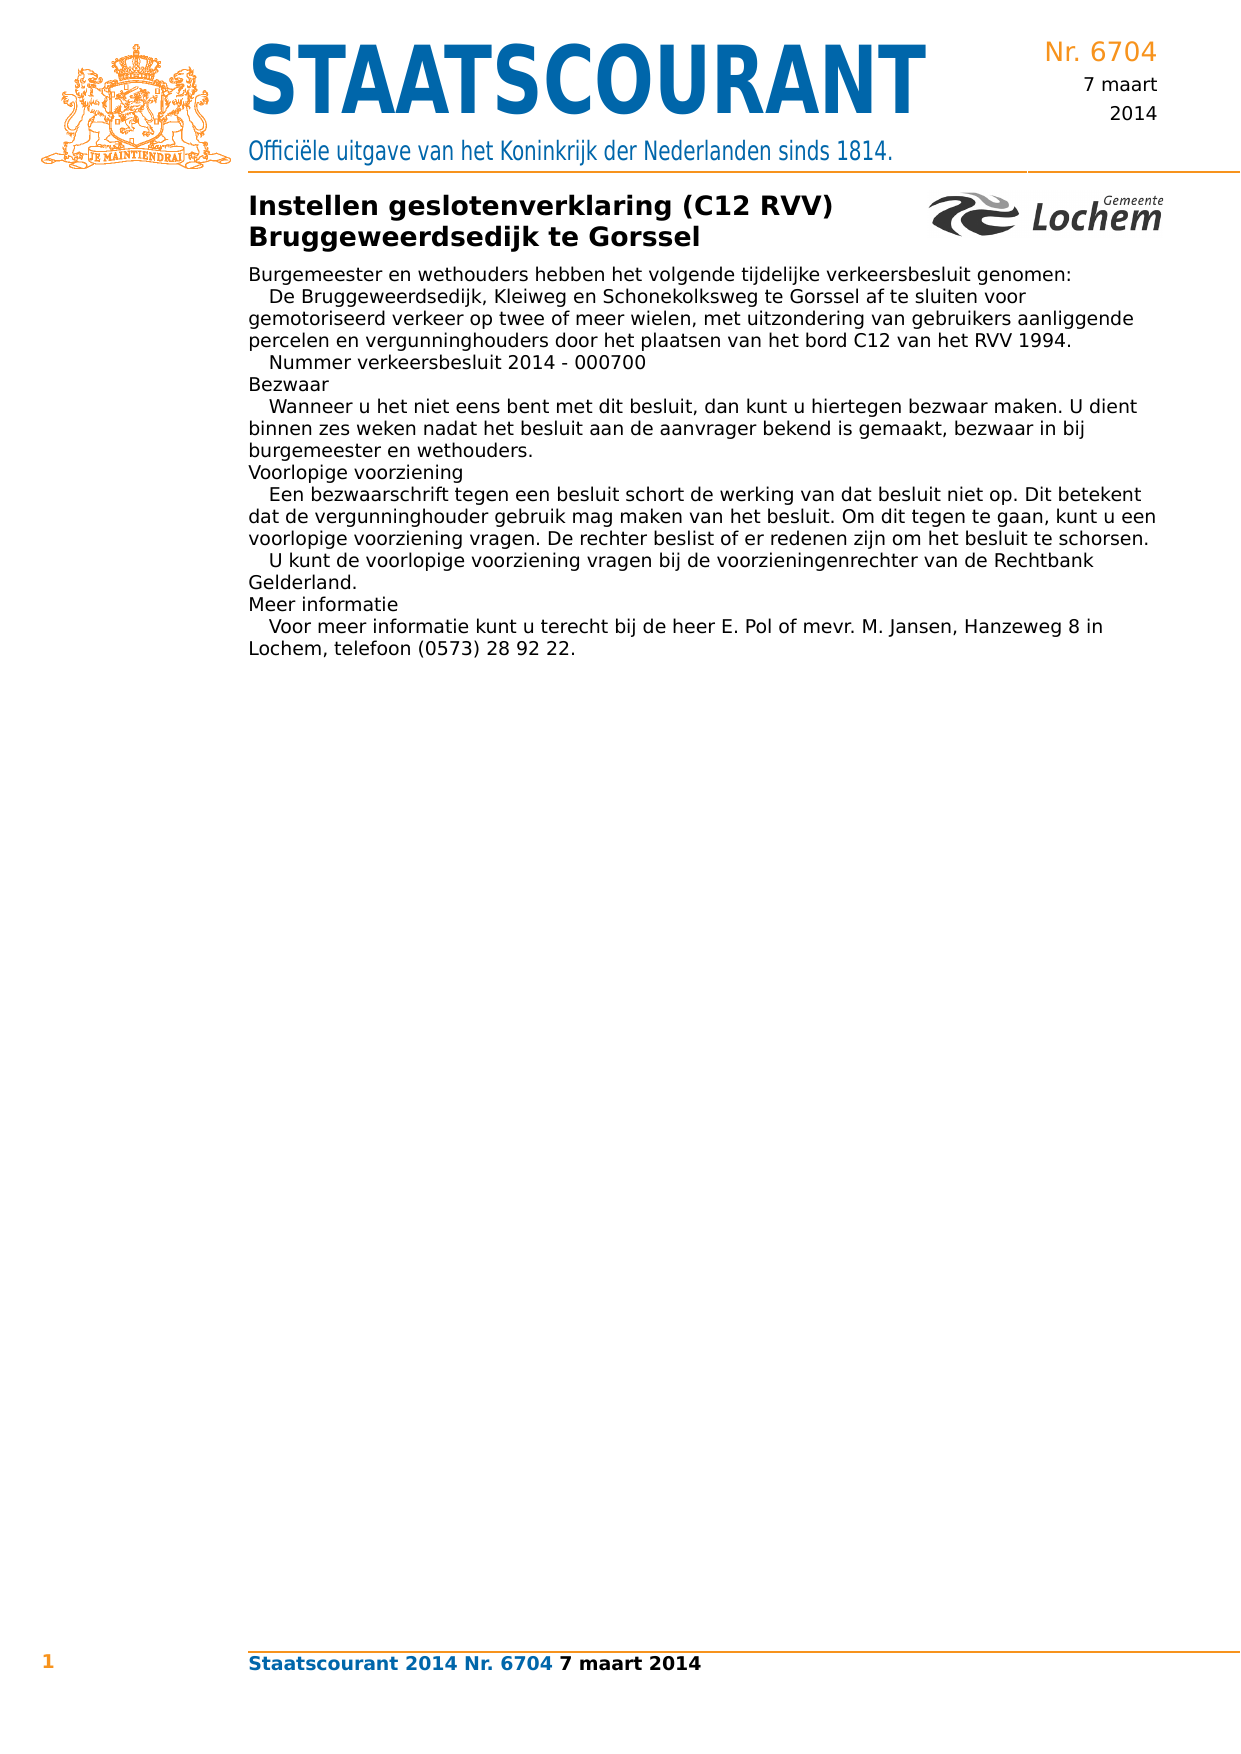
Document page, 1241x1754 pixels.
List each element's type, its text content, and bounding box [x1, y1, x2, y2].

subtitle Instellen geslotenverklaring (C12 RVV) Bruggeweerdsedijk te Gorssel [248, 191, 1163, 253]
picture [927, 190, 1164, 238]
picture [41, 44, 231, 169]
subtitle Voorlopige voorziening [248, 462, 1163, 484]
text Nummer verkeersbesluit 2014 - 000700 [248, 352, 1163, 374]
text Burgemeester en wethouders hebben het volgende tijdelijke verkeersbesluit genomen: [248, 264, 1163, 286]
text De Bruggeweerdsedijk, Kleiweg en Schonekolksweg te Gorssel af te sluiten voor gemotoriseerd verkeer op twee of meer wielen, met uitzondering van gebruikers aanliggende percelen en vergunninghouders door het plaatsen van het bord C12 van het RVV 1994. [248, 286, 1163, 352]
text Een bezwaarschrift tegen een besluit schort de werking van dat besluit niet op. Dit betekent dat de vergunninghouder gebruik mag maken van het besluit. Om dit tegen te gaan, kunt u een voorlopige voorziening vragen. De rechter beslist of er redenen zijn om het besluit te schorsen. [248, 484, 1163, 550]
subtitle Bezwaar [248, 374, 1163, 396]
text Voor meer informatie kunt u terecht bij de heer E. Pol of mevr. M. Jansen, Hanzeweg 8 in Lochem, telefoon (0573) 28 92 22. [248, 616, 1163, 660]
text U kunt de voorlopige voorziening vragen bij de voorzieningenrechter van de Rechtbank Gelderland. [248, 550, 1163, 594]
text Wanneer u het niet eens bent met dit besluit, dan kunt u hiertegen bezwaar maken. U dient binnen zes weken nadat het besluit aan de aanvrager bekend is gemaakt, bezwaar in bij burgemeester en wethouders. [248, 396, 1163, 462]
subtitle Meer informatie [248, 594, 1163, 616]
